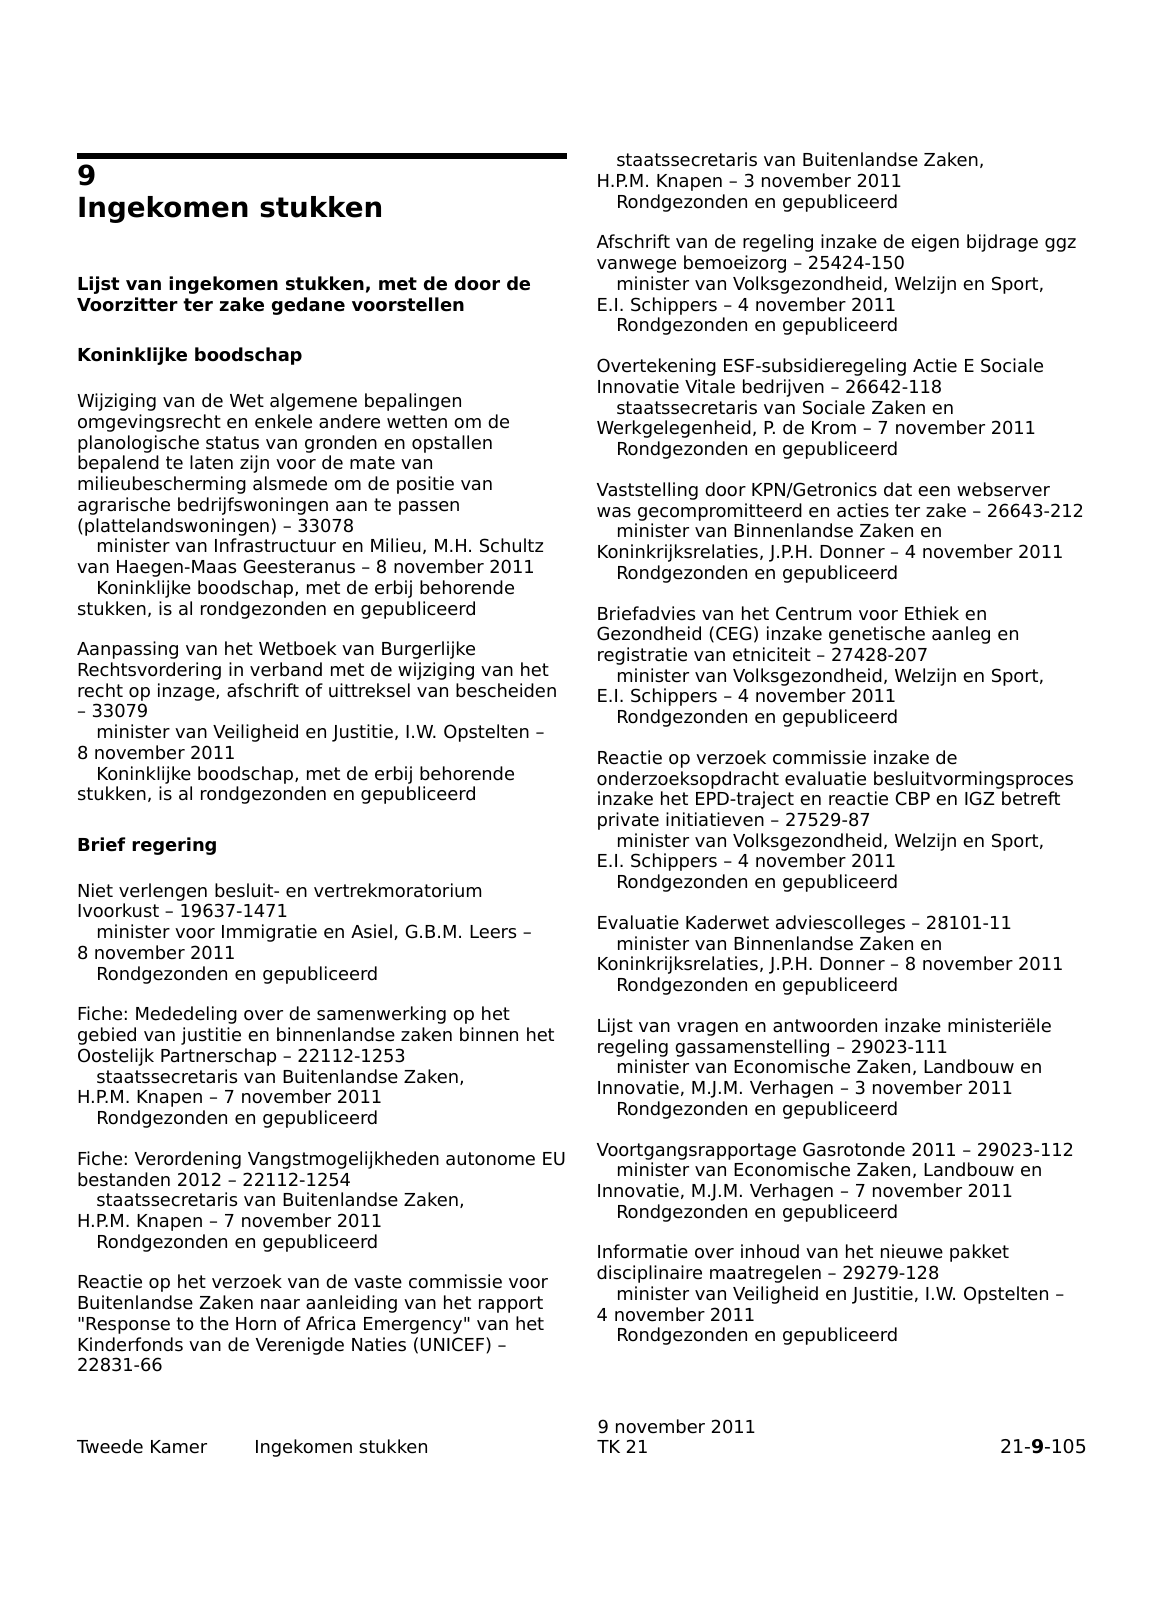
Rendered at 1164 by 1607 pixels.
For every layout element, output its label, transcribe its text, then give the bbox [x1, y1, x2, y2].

text Niet verlengen besluit- en vertrekmoratorium Ivoorkust – 19637-1471 [77, 881, 567, 922]
text minister van Volksgezondheid, Welzijn en Sport, E.I. Schippers – 4 november 2011 [596, 666, 1087, 707]
text Fiche: Mededeling over de samenwerking op het gebied van justitie en binnenlandse zaken binnen het Oostelijk Partnerschap – 22112-1253 [77, 1004, 567, 1066]
text Rondgezonden en gepubliceerd [596, 1099, 1087, 1119]
text Lijst van vragen en antwoorden inzake ministeriële regeling gassamenstelling – 29023-111 [596, 1016, 1087, 1057]
subtitle Lijst van ingekomen stukken, met de door de Voorzitter ter zake gedane voorstellen [77, 274, 567, 315]
text Koninklijke boodschap, met de erbij behorende stukken, is al rondgezonden en gepubliceerd [77, 578, 567, 619]
text Rondgezonden en gepubliceerd [596, 975, 1087, 996]
text Evaluatie Kaderwet adviescolleges – 28101-11 [596, 913, 1087, 933]
text Afschrift van de regeling inzake de eigen bijdrage ggz vanwege bemoeizorg – 25424-150 [596, 232, 1087, 274]
text minister van Volksgezondheid, Welzijn en Sport, E.I. Schippers – 4 november 2011 [596, 831, 1087, 872]
text Koninklijke boodschap, met de erbij behorende stukken, is al rondgezonden en gepubliceerd [77, 763, 567, 805]
text Rondgezonden en gepubliceerd [596, 315, 1087, 336]
text Reactie op verzoek commissie inzake de onderzoeksopdracht evaluatie besluitvormingsproces inzake het EPD-traject en reactie CBP en IGZ betreft private initiatieven – 27529-87 [596, 748, 1087, 831]
subtitle Koninklijke boodschap [77, 345, 567, 366]
text minister van Veiligheid en Justitie, I.W. Opstelten – 4 november 2011 [596, 1284, 1087, 1325]
text Fiche: Verordening Vangstmogelijkheden autonome EU bestanden 2012 – 22112-1254 [77, 1149, 567, 1190]
text staatssecretaris van Buitenlandse Zaken, H.P.M. Knapen – 7 november 2011 [77, 1190, 567, 1232]
text Rondgezonden en gepubliceerd [596, 192, 1087, 212]
text minister van Veiligheid en Justitie, I.W. Opstelten – 8 november 2011 [77, 722, 567, 763]
text minister van Infrastructuur en Milieu, M.H. Schultz van Haegen-Maas Geesteranus – 8 november 2011 [77, 536, 567, 578]
text Overtekening ESF-subsidieregeling Actie E Sociale Innovatie Vitale bedrijven – 26642-118 [596, 356, 1087, 397]
text Rondgezonden en gepubliceerd [77, 1232, 567, 1252]
text Aanpassing van het Wetboek van Burgerlijke Rechtsvordering in verband met de wijziging van het recht op inzage, afschrift of uittreksel van bescheiden – 33079 [77, 639, 567, 722]
text minister van Binnenlandse Zaken en Koninkrijksrelaties, J.P.H. Donner – 8 november 2011 [596, 933, 1087, 975]
text Vaststelling door KPN/Getronics dat een webserver was gecompromitteerd en acties ter zake – 26643-212 [596, 480, 1087, 521]
text Rondgezonden en gepubliceerd [77, 963, 567, 984]
text Rondgezonden en gepubliceerd [596, 1325, 1087, 1346]
text Reactie op het verzoek van de vaste commissie voor Buitenlandse Zaken naar aanleiding van het rapport "Response to the Horn of Africa Emergency" van het Kinderfonds van de Verenigde Naties (UNICEF) – 22831-66 [77, 1272, 567, 1376]
text Rondgezonden en gepubliceerd [596, 872, 1087, 893]
text minister voor Immigratie en Asiel, G.B.M. Leers – 8 november 2011 [77, 922, 567, 963]
text Wijziging van de Wet algemene bepalingen omgevingsrecht en enkele andere wetten om de planologische status van gronden en opstallen bepalend te laten zijn voor de mate van milieubescherming alsmede om de positie van agrarische bedrijfswoningen aan te passen (plattelandswoningen) – 33078 [77, 391, 567, 536]
text Rondgezonden en gepubliceerd [77, 1108, 567, 1129]
text Rondgezonden en gepubliceerd [596, 439, 1087, 460]
text Voortgangsrapportage Gasrotonde 2011 – 29023-112 [596, 1139, 1087, 1160]
title 9 Ingekomen stukken [77, 159, 567, 224]
text Briefadvies van het Centrum voor Ethiek en Gezondheid (CEG) inzake genetische aanleg en registratie van etniciteit – 27428-207 [596, 603, 1087, 666]
text minister van Economische Zaken, Landbouw en Innovatie, M.J.M. Verhagen – 7 november 2011 [596, 1160, 1087, 1202]
subtitle Brief regering [77, 835, 567, 856]
text minister van Binnenlandse Zaken en Koninkrijksrelaties, J.P.H. Donner – 4 november 2011 [596, 521, 1087, 563]
text staatssecretaris van Buitenlandse Zaken, H.P.M. Knapen – 3 november 2011 [596, 150, 1087, 192]
text minister van Economische Zaken, Landbouw en Innovatie, M.J.M. Verhagen – 3 november 2011 [596, 1057, 1087, 1099]
text staatssecretaris van Buitenlandse Zaken, H.P.M. Knapen – 7 november 2011 [77, 1066, 567, 1108]
text Rondgezonden en gepubliceerd [596, 563, 1087, 583]
text minister van Volksgezondheid, Welzijn en Sport, E.I. Schippers – 4 november 2011 [596, 274, 1087, 315]
text Informatie over inhoud van het nieuwe pakket disciplinaire maatregelen – 29279-128 [596, 1242, 1087, 1284]
text Rondgezonden en gepubliceerd [596, 707, 1087, 728]
text staatssecretaris van Sociale Zaken en Werkgelegenheid, P. de Krom – 7 november 2011 [596, 397, 1087, 439]
text Rondgezonden en gepubliceerd [596, 1202, 1087, 1222]
